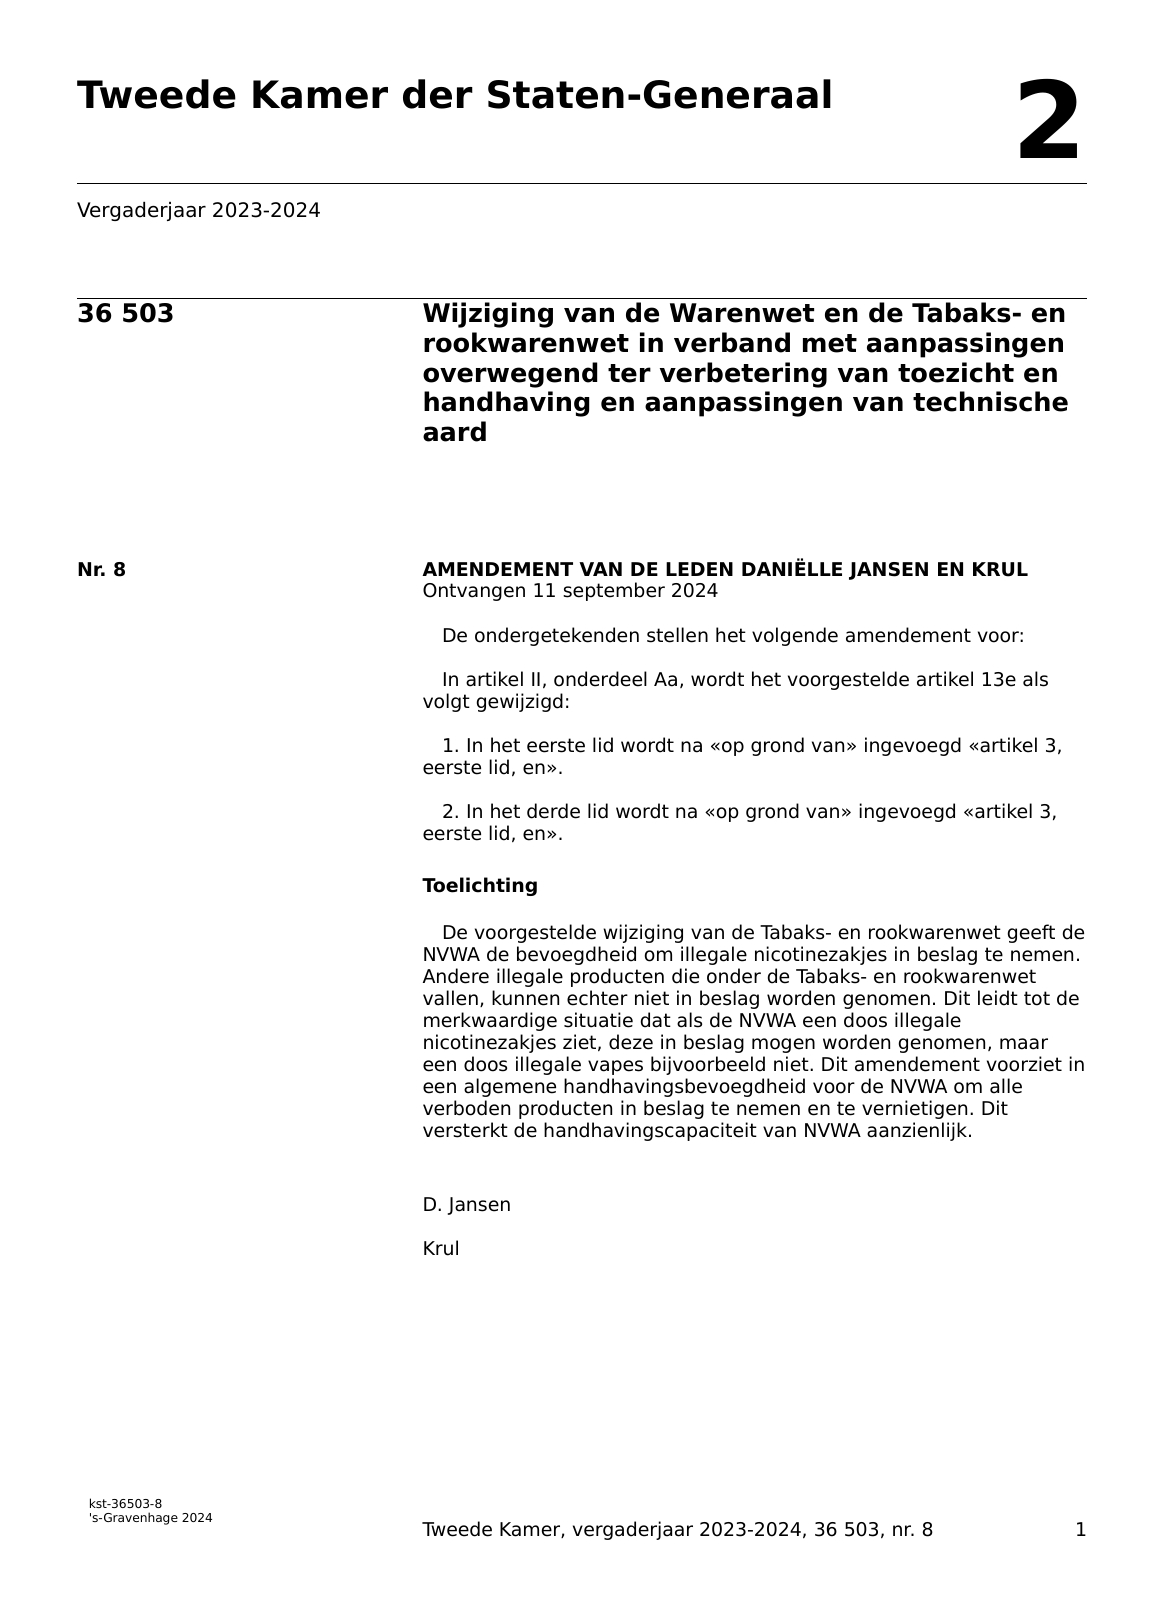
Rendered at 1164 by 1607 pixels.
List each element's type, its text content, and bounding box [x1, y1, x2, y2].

table_header Tweede Kamer der Staten-Generaal [77, 59, 886, 183]
table_header 2 [886, 59, 1087, 183]
subtitle 36 503 Wijziging van de Warenwet en de Tabaks- en rookwarenwet in verband met aanpassingen overwegend ter verbetering van toezicht en handhaving en aanpassingen van technische aard [77, 299, 1087, 447]
text D. Jansen Krul [422, 1172, 1087, 1260]
text De voorgestelde wijziging van de Tabaks- en rookwarenwet geeft de NVWA de bevoegdheid om illegale nicotinezakjes in beslag te nemen. Andere illegale producten die onder de Tabaks- en rookwarenwet vallen, kunnen echter niet in beslag worden genomen. Dit leidt tot de merkwaardige situatie dat als de NVWA een doos illegale nicotinezakjes ziet, deze in beslag mogen worden genomen, maar een doos illegale vapes bijvoorbeeld niet. Dit amendement voorziet in een algemene handhavingsbevoegdheid voor de NVWA om alle verboden producten in beslag te nemen en te vernietigen. Dit versterkt de handhavingscapaciteit van NVWA aanzienlijk. [422, 922, 1087, 1142]
subtitle Nr. 8 AMENDEMENT VAN DE LEDEN DANIËLLE JANSEN EN KRUL [77, 558, 1087, 580]
table_cell Vergaderjaar 2023-2024 [77, 184, 1087, 298]
text kst-36503-8 [88, 1497, 323, 1511]
subtitle Toelichting [422, 875, 1087, 897]
text In artikel II, onderdeel Aa, wordt het voorgestelde artikel 13e als volgt gewijzigd: [422, 669, 1087, 713]
text De ondergetekenden stellen het volgende amendement voor: [422, 624, 1087, 647]
text 1. In het eerste lid wordt na «op grond van» ingevoegd «artikel 3, eerste lid, en». [422, 735, 1087, 779]
text Ontvangen 11 september 2024 [422, 580, 1087, 602]
text 's-Gravenhage 2024 [88, 1511, 323, 1525]
text 2. In het derde lid wordt na «op grond van» ingevoegd «artikel 3, eerste lid, en». [422, 801, 1087, 845]
